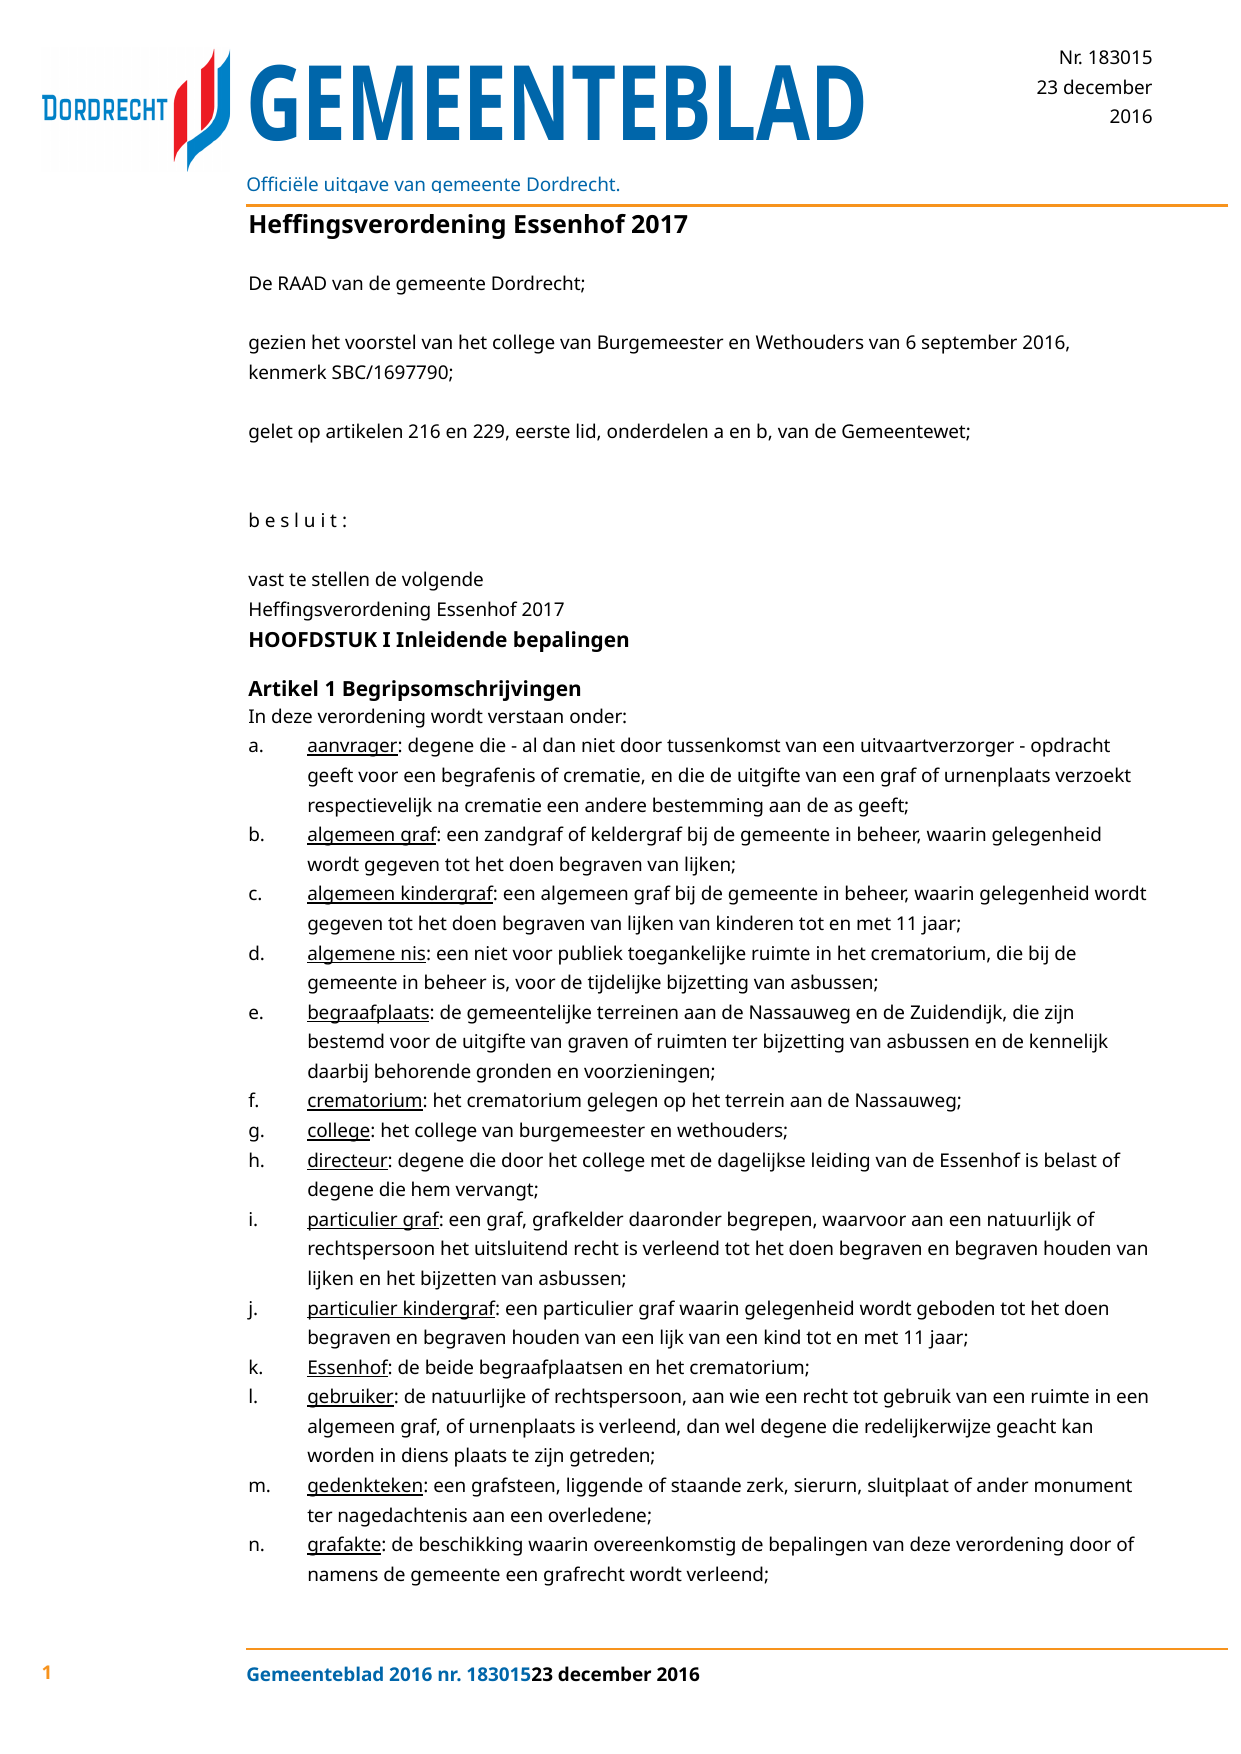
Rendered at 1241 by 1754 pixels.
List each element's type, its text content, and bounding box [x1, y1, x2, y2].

list grafakte: de beschikking waarin overeenkomstig de bepalingen van deze verordening door of namens de gemeente een grafrecht wordt verleend; [248, 1531, 1152, 1587]
list algemene nis: een niet voor publiek toegankelijke ruimte in het crematorium, die bij de gemeente in beheer is, voor de tijdelijke bijzetting van asbussen; [248, 940, 1152, 995]
text gezien het voorstel van het college van Burgemeester en Wethouders van 6 september 2016, kenmerk SBC/1697790; [248, 329, 1152, 385]
list algemeen kindergraf: een algemeen graf bij de gemeente in beheer, waarin gelegenheid wordt gegeven tot het doen begraven van lijken van kinderen tot en met 11 jaar; [248, 881, 1152, 936]
text b e s l u i t : [248, 507, 1152, 533]
list directeur: degene die door het college met de dagelijkse leiding van de Essenhof is belast of degene die hem vervangt; [248, 1147, 1152, 1202]
text gelet op artikelen 216 en 229, eerste lid, onderdelen a en b, van de Gemeentewet; [248, 418, 1152, 444]
list algemeen graf: een zandgraf of keldergraf bij de gemeente in beheer, waarin gelegenheid wordt gegeven tot het doen begraven van lijken; [248, 821, 1152, 877]
text Heffingsverordening Essenhof 2017 [248, 596, 1152, 621]
list college: het college van burgemeester en wethouders; [248, 1117, 1152, 1143]
text Heffingsverordening Essenhof 2017 [248, 207, 1152, 241]
list Essenhof: de beide begraafplaatsen en het crematorium; [248, 1354, 1152, 1379]
text In deze verordening wordt verstaan onder: [248, 703, 1152, 729]
text De RAAD van de gemeente Dordrecht; [248, 270, 1152, 296]
text vast te stellen de volgende [248, 566, 1152, 592]
list particulier graf: een graf, grafkelder daaronder begrepen, waarvoor aan een natuurlijk of rechtspersoon het uitsluitend recht is verleend tot het doen begraven en begraven houden van lijken en het bijzetten van asbussen; [248, 1206, 1152, 1291]
list gebruiker: de natuurlijke of rechtspersoon, aan wie een recht tot gebruik van een ruimte in een algemeen graf, of urnenplaats is verleend, dan wel degene die redelijkerwijze geacht kan worden in diens plaats te zijn getreden; [248, 1383, 1152, 1468]
text Artikel 1 Begripsomschrijvingen [248, 674, 1152, 703]
list gedenkteken: een grafsteen, liggende of staande zerk, sierurn, sluitplaat of ander monument ter nagedachtenis aan een overledene; [248, 1472, 1152, 1527]
picture [41, 47, 231, 172]
text HOOFDSTUK I Inleidende bepalingen [248, 625, 1152, 654]
list begraafplaats: de gemeentelijke terreinen aan de Nassauweg en de Zuidendijk, die zijn bestemd voor de uitgifte van graven of ruimten ter bijzetting van asbussen en de kennelijk daarbij behorende gronden en voorzieningen; [248, 999, 1152, 1084]
list aanvrager: degene die - al dan niet door tussenkomst van een uitvaartverzorger - opdracht geeft voor een begrafenis of crematie, en die de uitgifte van een graf of urnenplaats verzoekt respectievelijk na crematie een andere bestemming aan de as geeft; [248, 733, 1152, 817]
list crematorium: het crematorium gelegen op het terrein aan de Nassauweg; [248, 1088, 1152, 1113]
list particulier kindergraf: een particulier graf waarin gelegenheid wordt geboden tot het doen begraven en begraven houden van een lijk van een kind tot en met 11 jaar; [248, 1295, 1152, 1350]
